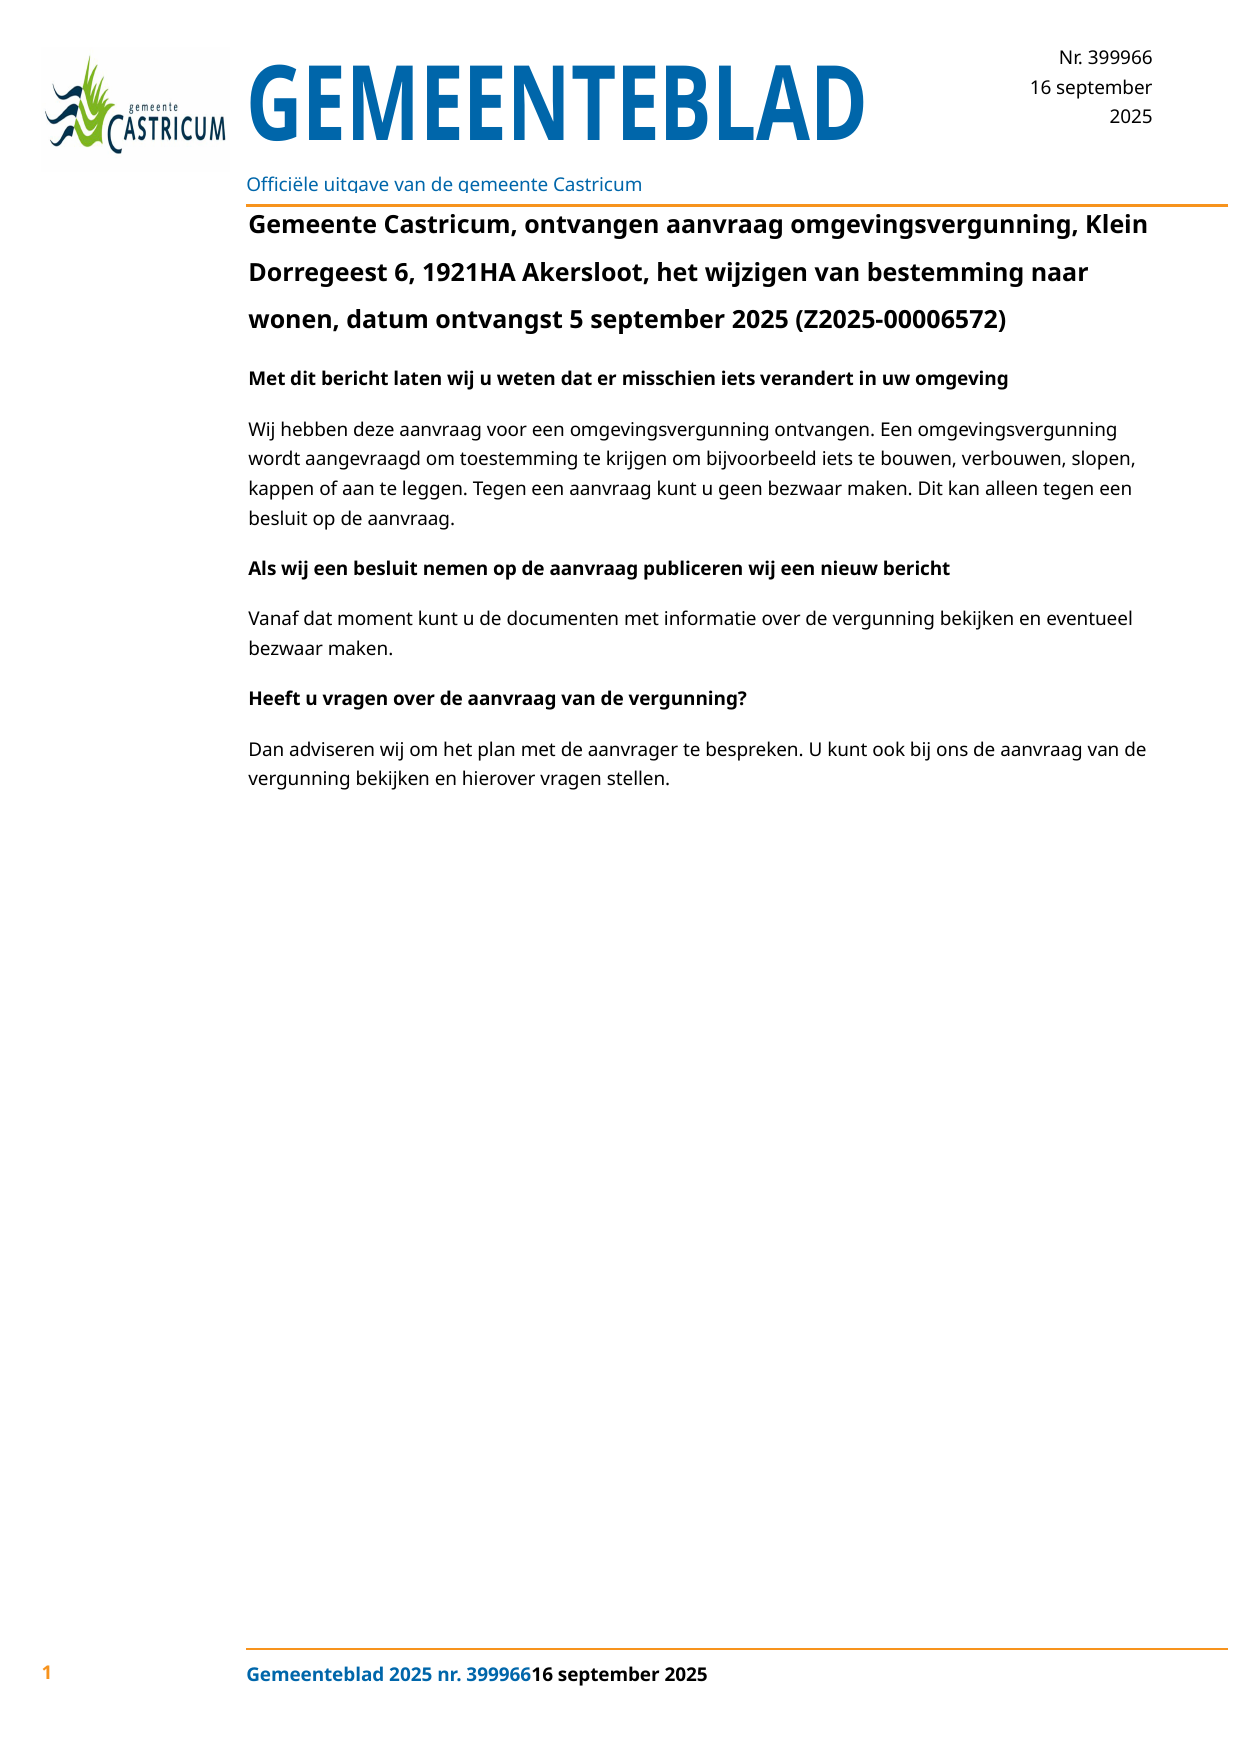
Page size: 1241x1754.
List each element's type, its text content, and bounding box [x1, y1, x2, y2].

text Heeft u vragen over de aanvraag van de vergunning? [248, 686, 1152, 711]
text Gemeente Castricum, ontvangen aanvraag omgevingsvergunning, Klein Dorregeest 6, 1921HA Akersloot, het wijzigen van bestemming naar wonen, datum ontvangst 5 september 2025 (Z2025-00006572) [248, 207, 1152, 336]
text Als wij een besluit nemen op de aanvraag publiceren wij een nieuw bericht [248, 555, 1152, 581]
text Vanaf dat moment kunt u de documenten met informatie over de vergunning bekijken en eventueel bezwaar maken. [248, 606, 1152, 661]
text Met dit bericht laten wij u weten dat er misschien iets verandert in uw omgeving [248, 366, 1152, 391]
picture [41, 47, 231, 172]
text Wij hebben deze aanvraag voor een omgevingsvergunning ontvangen. Een omgevingsvergunning wordt aangevraagd om toestemming te krijgen om bijvoorbeeld iets te bouwen, verbouwen, slopen, kappen of aan te leggen. Tegen een aanvraag kunt u geen bezwaar maken. Dit kan alleen tegen een besluit op de aanvraag. [248, 416, 1152, 530]
text Dan adviseren wij om het plan met de aanvrager te bespreken. U kunt ook bij ons de aanvraag van de vergunning bekijken en hierover vragen stellen. [248, 736, 1152, 791]
